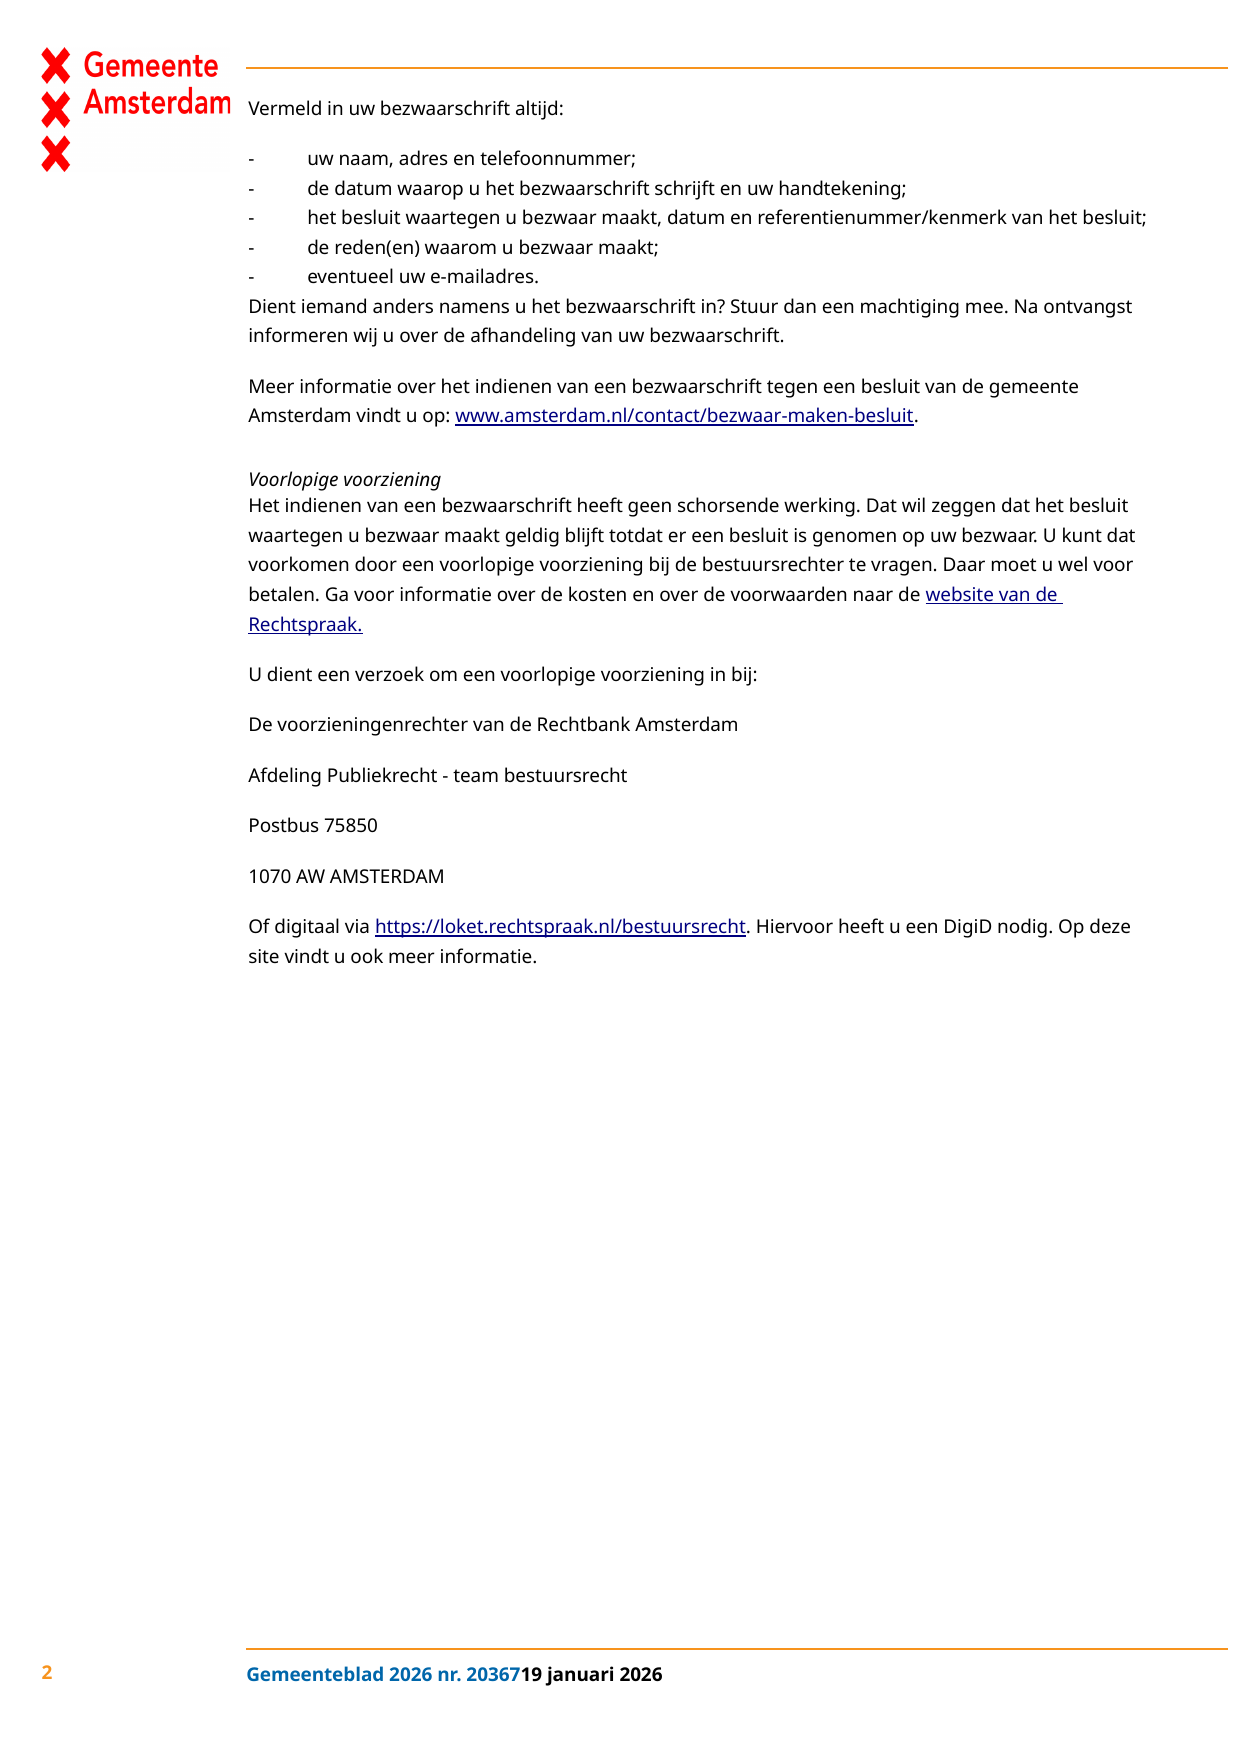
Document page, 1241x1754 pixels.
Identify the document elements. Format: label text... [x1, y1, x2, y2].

text Dient iemand anders namens u het bezwaarschrift in? Stuur dan een machtiging mee. Na ontvangst informeren wij u over de afhandeling van uw bezwaarschrift. [248, 293, 1152, 348]
text De voorzieningenrechter van de Rechtbank Amsterdam [248, 712, 1152, 737]
text U dient een verzoek om een voorlopige voorziening in bij: [248, 661, 1152, 687]
list uw naam, adres en telefoonnummer; [248, 145, 1152, 171]
text Of digitaal via https://loket.rechtspraak.nl/bestuursrecht. Hiervoor heeft u een DigiD nodig. Op deze site vindt u ook meer informatie. [248, 913, 1152, 968]
text Voorlopige voorziening [248, 467, 1152, 492]
text Meer informatie over het indienen van een bezwaarschrift tegen een besluit van de gemeente Amsterdam vindt u op: www.amsterdam.nl/contact/bezwaar-maken-besluit. [248, 373, 1152, 428]
picture [41, 47, 231, 172]
list de datum waarop u het bezwaarschrift schrijft en uw handtekening; [248, 175, 1152, 201]
text Afdeling Publiekrecht - team bestuursrecht [248, 762, 1152, 788]
text Postbus 75850 [248, 812, 1152, 838]
text 1070 AW AMSTERDAM [248, 863, 1152, 888]
list eventueel uw e-mailadres. [248, 263, 1152, 289]
list het besluit waartegen u bezwaar maakt, datum en referentienummer/kenmerk van het besluit; [248, 204, 1152, 230]
text Vermeld in uw bezwaarschrift altijd: [248, 95, 1152, 121]
list de reden(en) waarom u bezwaar maakt; [248, 234, 1152, 260]
text Het indienen van een bezwaarschrift heeft geen schorsende werking. Dat wil zeggen dat het besluit waartegen u bezwaar maakt geldig blijft totdat er een besluit is genomen op uw bezwaar. U kunt dat voorkomen door een voorlopige voorziening bij de bestuursrechter te vragen. Daar moet u wel voor betalen. Ga voor informatie over de kosten en over de voorwaarden naar de website van de Rechtspraak. [248, 492, 1152, 636]
